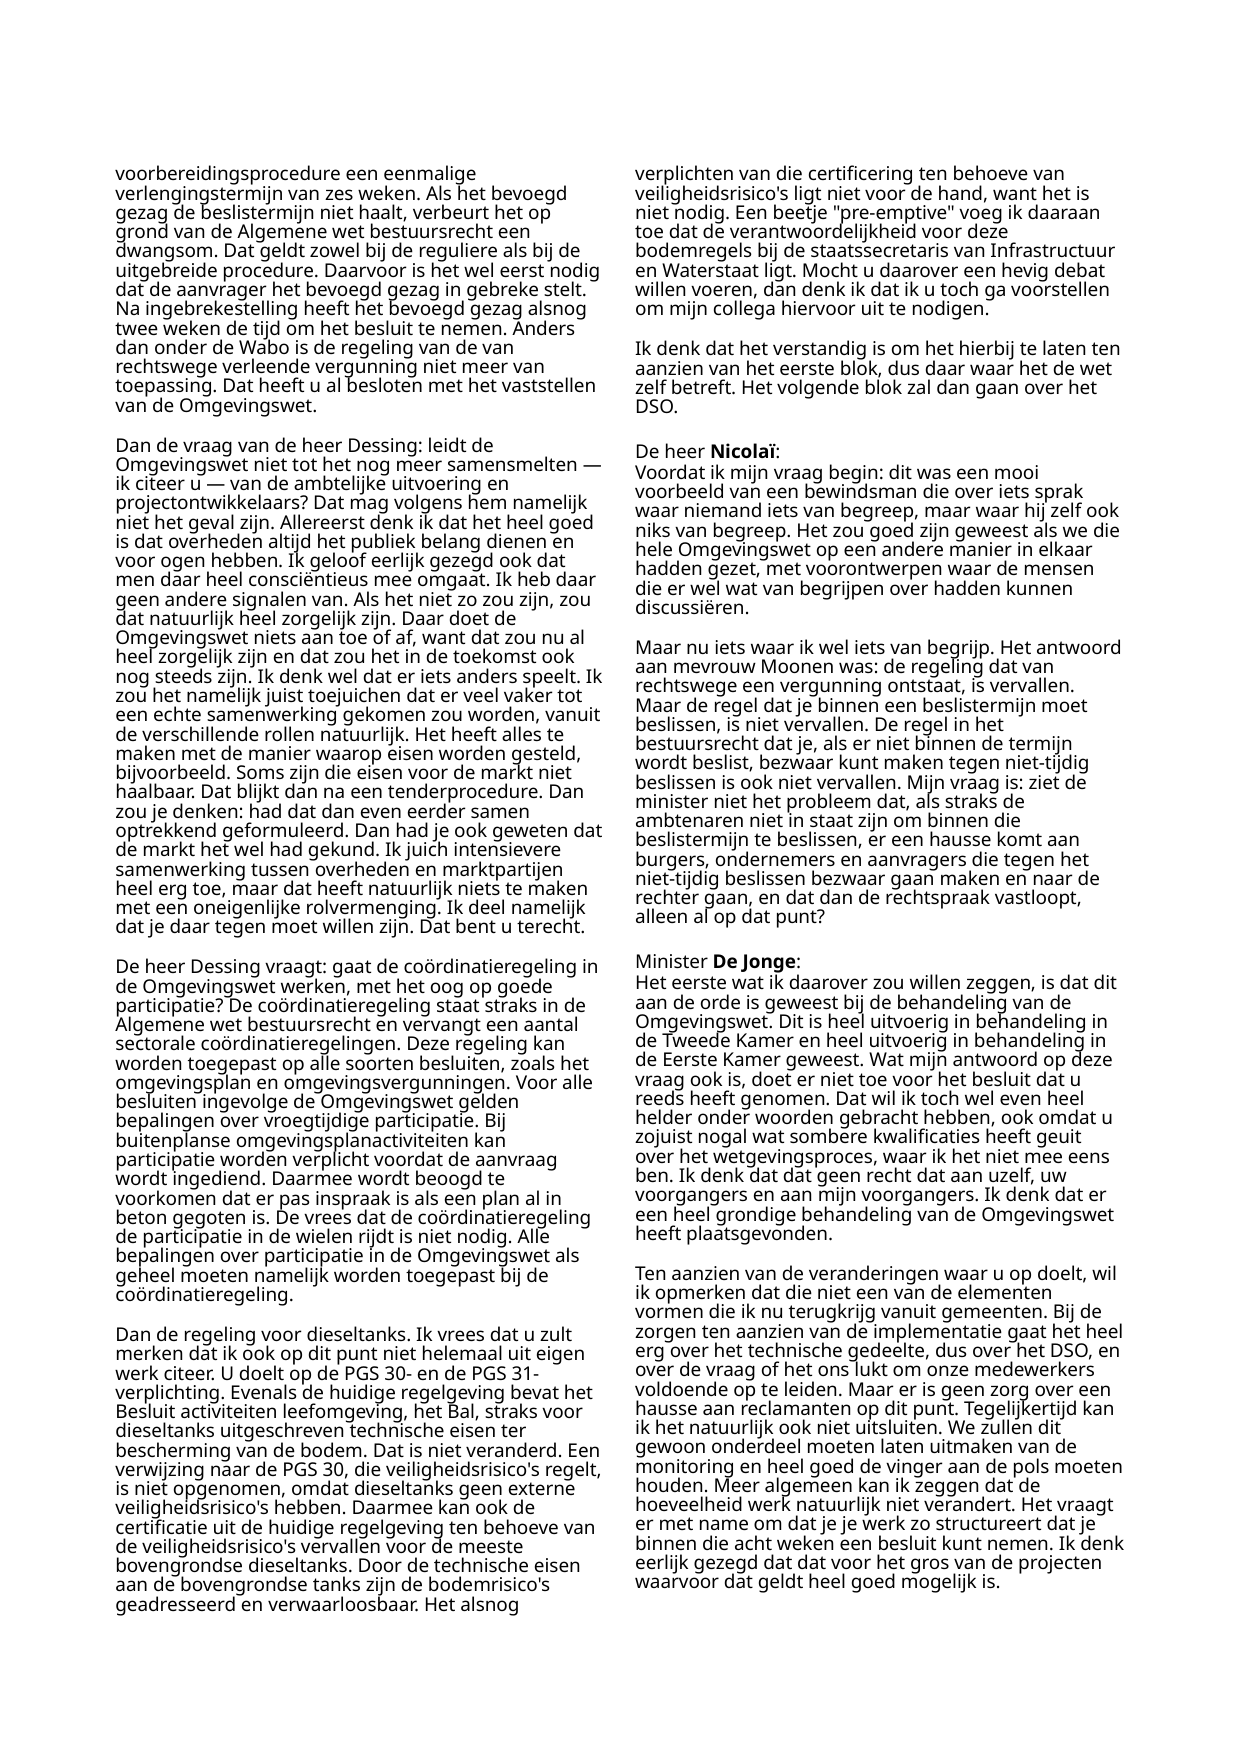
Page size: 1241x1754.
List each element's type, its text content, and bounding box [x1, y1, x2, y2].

text De heer Dessing vraagt: gaat de coördinatieregeling in de Omgevingswet werken, met het oog op goede participatie? De coördinatieregeling staat straks in de Algemene wet bestuursrecht en vervangt een aantal sectorale coördinatieregelingen. Deze regeling kan worden toegepast op alle soorten besluiten, zoals het omgevingsplan en omgevingsvergunningen. Voor alle besluiten ingevolge de Omgevingswet gelden bepalingen over vroegtijdige participatie. Bij buitenplanse omgevingsplanactiviteiten kan participatie worden verplicht voordat de aanvraag wordt ingediend. Daarmee wordt beoogd te voorkomen dat er pas inspraak is als een plan al in beton gegoten is. De vrees dat de coördinatieregeling de participatie in de wielen rijdt is niet nodig. Alle bepalingen over participatie in de Omgevingswet als geheel moeten namelijk worden toegepast bij de coördinatieregeling. [115, 958, 605, 1305]
text Voordat ik mijn vraag begin: dit was een mooi voorbeeld van een bewindsman die over iets sprak waar niemand iets van begreep, maar waar hij zelf ook niks van begreep. Het zou goed zijn geweest als we die hele Omgevingswet op een andere manier in elkaar hadden gezet, met voorontwerpen waar de mensen die er wel wat van begrijpen over hadden kunnen discussiëren. [635, 464, 1125, 618]
text Maar nu iets waar ik wel iets van begrijp. Het antwoord aan mevrouw Moonen was: de regeling dat van rechtswege een vergunning ontstaat, is vervallen. Maar de regel dat je binnen een beslistermijn moet beslissen, is niet vervallen. De regel in het bestuursrecht dat je, als er niet binnen de termijn wordt beslist, bezwaar kunt maken tegen niet-tijdig beslissen is ook niet vervallen. Mijn vraag is: ziet de minister niet het probleem dat, als straks de ambtenaren niet in staat zijn om binnen die beslistermijn te beslissen, er een hausse komt aan burgers, ondernemers en aanvragers die tegen het niet-tijdig beslissen bezwaar gaan maken en naar de rechter gaan, en dat dan de rechtspraak vastloopt, alleen al op dat punt? [635, 639, 1125, 928]
text Ik denk dat het verstandig is om het hierbij te laten ten aanzien van het eerste blok, dus daar waar het de wet zelf betreft. Het volgende blok zal dan gaan over het DSO. [635, 340, 1125, 417]
text Ten aanzien van de veranderingen waar u op doelt, wil ik opmerken dat die niet een van de elementen vormen die ik nu terugkrijg vanuit gemeenten. Bij de zorgen ten aanzien van de implementatie gaat het heel erg over het technische gedeelte, dus over het DSO, en over de vraag of het ons lukt om onze medewerkers voldoende op te leiden. Maar er is geen zorg over een hausse aan reclamanten op dit punt. Tegelijkertijd kan ik het natuurlijk ook niet uitsluiten. We zullen dit gewoon onderdeel moeten laten uitmaken van de monitoring en heel goed de vinger aan de pols moeten houden. Meer algemeen kan ik zeggen dat de hoeveelheid werk natuurlijk niet verandert. Het vraagt er met name om dat je je werk zo structureert dat je binnen die acht weken een besluit kunt nemen. Ik denk eerlijk gezegd dat dat voor het gros van de projecten waarvoor dat geldt heel goed mogelijk is. [635, 1265, 1125, 1592]
text Het eerste wat ik daarover zou willen zeggen, is dat dit aan de orde is geweest bij de behandeling van de Omgevingswet. Dit is heel uitvoerig in behandeling in de Tweede Kamer en heel uitvoerig in behandeling in de Eerste Kamer geweest. Wat mijn antwoord op deze vraag ook is, doet er niet toe voor het besluit dat u reeds heeft genomen. Dat wil ik toch wel even heel helder onder woorden gebracht hebben, ook omdat u zojuist nogal wat sombere kwalificaties heeft geuit over het wetgevingsproces, waar ik het niet mee eens ben. Ik denk dat dat geen recht dat aan uzelf, uw voorgangers en aan mijn voorgangers. Ik denk dat er een heel grondige behandeling van de Omgevingswet heeft plaatsgevonden. [635, 974, 1125, 1244]
text Minister De Jonge: [635, 949, 1125, 974]
text voorbereidingsprocedure een eenmalige verlengingstermijn van zes weken. Als het bevoegd gezag de beslistermijn niet haalt, verbeurt het op grond van de Algemene wet bestuursrecht een dwangsom. Dat geldt zowel bij de reguliere als bij de uitgebreide procedure. Daarvoor is het wel eerst nodig dat de aanvrager het bevoegd gezag in gebreke stelt. Na ingebrekestelling heeft het bevoegd gezag alsnog twee weken de tijd om het besluit te nemen. Anders dan onder de Wabo is de regeling van de van rechtswege verleende vergunning niet meer van toepassing. Dat heeft u al besloten met het vaststellen van de Omgevingswet. [115, 165, 605, 416]
text verplichten van die certificering ten behoeve van veiligheidsrisico's ligt niet voor de hand, want het is niet nodig. Een beetje "pre-emptive" voeg ik daaraan toe dat de verantwoordelijkheid voor deze bodemregels bij de staatssecretaris van Infrastructuur en Waterstaat ligt. Mocht u daarover een hevig debat willen voeren, dan denk ik dat ik u toch ga voorstellen om mijn collega hiervoor uit te nodigen. [635, 165, 1125, 319]
text Dan de regeling voor dieseltanks. Ik vrees dat u zult merken dat ik ook op dit punt niet helemaal uit eigen werk citeer. U doelt op de PGS 30- en de PGS 31-verplichting. Evenals de huidige regelgeving bevat het Besluit activiteiten leefomgeving, het Bal, straks voor dieseltanks uitgeschreven technische eisen ter bescherming van de bodem. Dat is niet veranderd. Een verwijzing naar de PGS 30, die veiligheidsrisico's regelt, is niet opgenomen, omdat dieseltanks geen externe veiligheidsrisico's hebben. Daarmee kan ook de certificatie uit de huidige regelgeving ten behoeve van de veiligheidsrisico's vervallen voor de meeste bovengrondse dieseltanks. Door de technische eisen aan de bovengrondse tanks zijn de bodemrisico's geadresseerd en verwaarloosbaar. Het alsnog [115, 1326, 605, 1615]
text Dan de vraag van de heer Dessing: leidt de Omgevingswet niet tot het nog meer samensmelten — ik citeer u — van de ambtelijke uitvoering en projectontwikkelaars? Dat mag volgens hem namelijk niet het geval zijn. Allereerst denk ik dat het heel goed is dat overheden altijd het publiek belang dienen en voor ogen hebben. Ik geloof eerlijk gezegd ook dat men daar heel consciëntieus mee omgaat. Ik heb daar geen andere signalen van. Als het niet zo zou zijn, zou dat natuurlijk heel zorgelijk zijn. Daar doet de Omgevingswet niets aan toe of af, want dat zou nu al heel zorgelijk zijn en dat zou het in de toekomst ook nog steeds zijn. Ik denk wel dat er iets anders speelt. Ik zou het namelijk juist toejuichen dat er veel vaker tot een echte samenwerking gekomen zou worden, vanuit de verschillende rollen natuurlijk. Het heeft alles te maken met de manier waarop eisen worden gesteld, bijvoorbeeld. Soms zijn die eisen voor de markt niet haalbaar. Dat blijkt dan na een tenderprocedure. Dan zou je denken: had dat dan even eerder samen optrekkend geformuleerd. Dan had je ook geweten dat de markt het wel had gekund. Ik juich intensievere samenwerking tussen overheden en marktpartijen heel erg toe, maar dat heeft natuurlijk niets te maken met een oneigenlijke rolvermenging. Ik deel namelijk dat je daar tegen moet willen zijn. Dat bent u terecht. [115, 437, 605, 938]
text De heer Nicolaï: [635, 438, 1125, 464]
